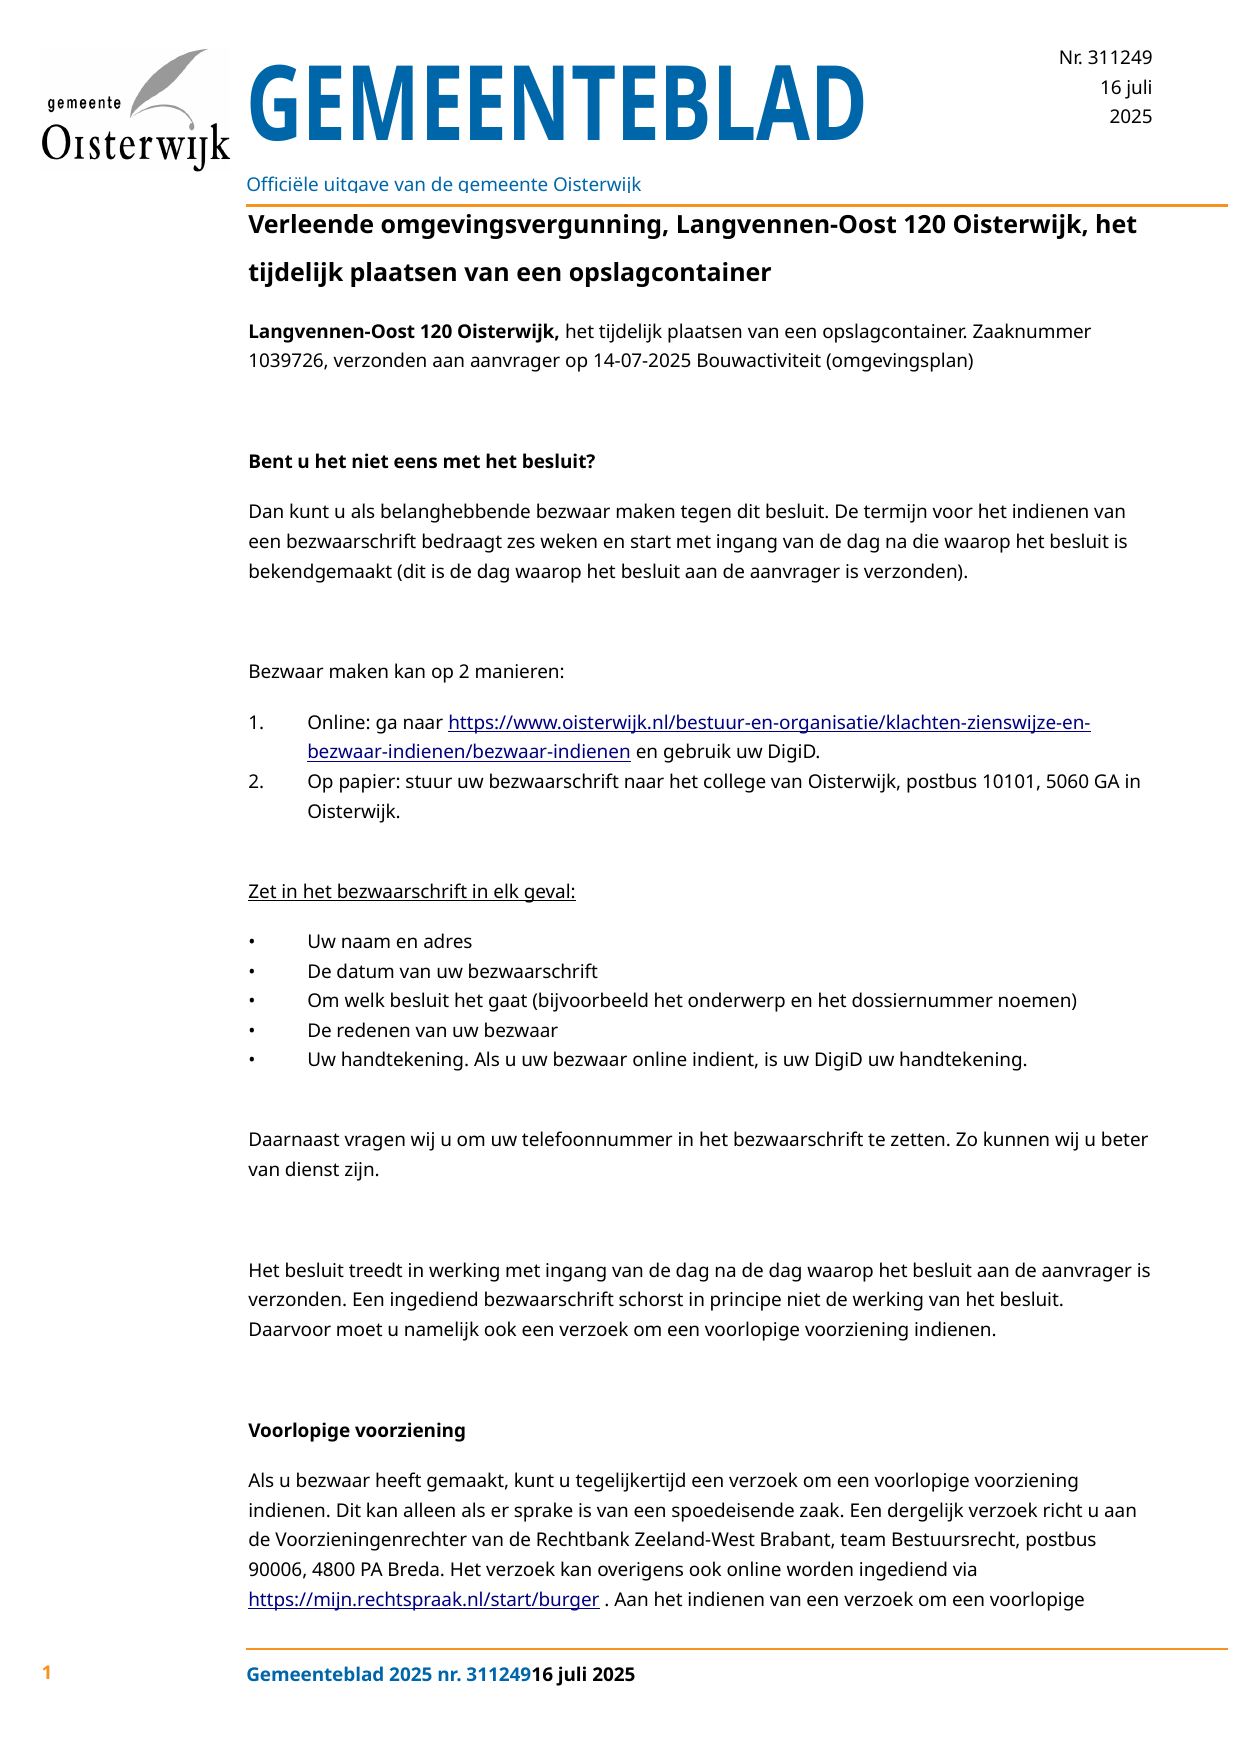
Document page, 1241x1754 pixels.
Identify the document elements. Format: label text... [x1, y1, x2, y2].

list Om welk besluit het gaat (bijvoorbeeld het onderwerp en het dossiernummer noemen) [248, 987, 1152, 1013]
text Langvennen-Oost 120 Oisterwijk, het tijdelijk plaatsen van een opslagcontainer. Zaaknummer 1039726, verzonden aan aanvrager op 14-07-2025 Bouwactiviteit (omgevingsplan) [248, 318, 1152, 373]
list De redenen van uw bezwaar [248, 1017, 1152, 1043]
text Bent u het niet eens met het besluit? [248, 448, 1152, 474]
list Online: ga naar https://www.oisterwijk.nl/bestuur-en-organisatie/klachten-zienswijze-en-bezwaar-indienen/bezwaar-indienen en gebruik uw DigiD. [248, 709, 1152, 764]
list De datum van uw bezwaarschrift [248, 958, 1152, 984]
text Dan kunt u als belanghebbende bezwaar maken tegen dit besluit. De termijn voor het indienen van een bezwaarschrift bedraagt zes weken en start met ingang van de dag na die waarop het besluit is bekendgemaakt (dit is de dag waarop het besluit aan de aanvrager is verzonden). [248, 499, 1152, 584]
text Verleende omgevingsvergunning, Langvennen-Oost 120 Oisterwijk, het tijdelijk plaatsen van een opslagcontainer [248, 207, 1152, 288]
list Op papier: stuur uw bezwaarschrift naar het college van Oisterwijk, postbus 10101, 5060 GA in Oisterwijk. [248, 768, 1152, 824]
text Voorlopige voorziening [248, 1417, 1152, 1443]
text Het besluit treedt in werking met ingang van de dag na de dag waarop het besluit aan de aanvrager is verzonden. Een ingediend bezwaarschrift schorst in principe niet de werking van het besluit. Daarvoor moet u namelijk ook een verzoek om een voorlopige voorziening indienen. [248, 1257, 1152, 1342]
text Daarnaast vragen wij u om uw telefoonnummer in het bezwaarschrift te zetten. Zo kunnen wij u beter van dienst zijn. [248, 1127, 1152, 1182]
text Bezwaar maken kan op 2 manieren: [248, 659, 1152, 684]
text Zet in het bezwaarschrift in elk geval: [248, 878, 1152, 904]
list Uw naam en adres [248, 928, 1152, 954]
list Uw handtekening. Als u uw bezwaar online indient, is uw DigiD uw handtekening. [248, 1047, 1152, 1072]
text Als u bezwaar heeft gemaakt, kunt u tegelijkertijd een verzoek om een voorlopige voorziening indienen. Dit kan alleen als er sprake is van een spoedeisende zaak. Een dergelijk verzoek richt u aan de Voorzieningenrechter van de Rechtbank Zeeland-West Brabant, team Bestuursrecht, postbus 90006, 4800 PA Breda. Het verzoek kan overigens ook online worden ingediend via https://mijn.rechtspraak.nl/start/burger . Aan het indienen van een verzoek om een voorlopige [248, 1467, 1152, 1612]
picture [41, 47, 231, 172]
